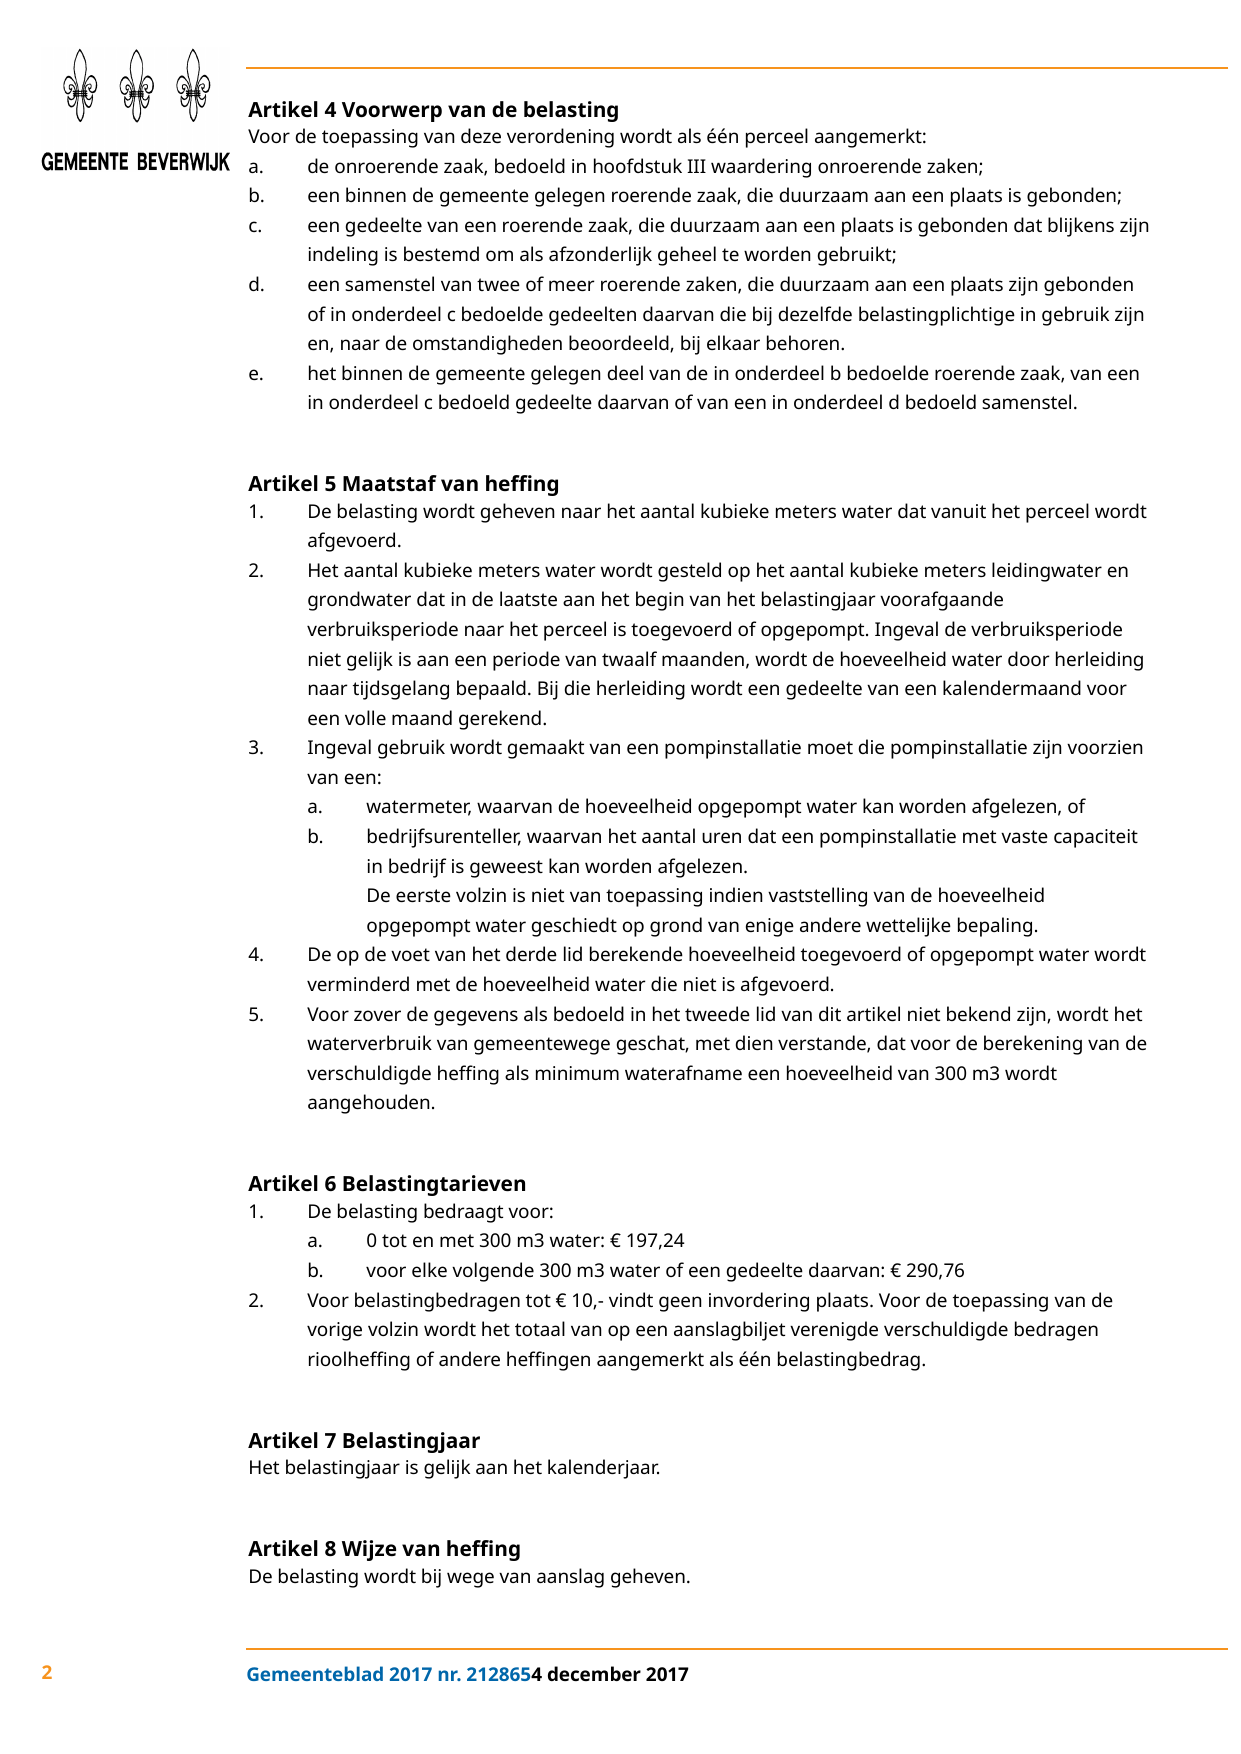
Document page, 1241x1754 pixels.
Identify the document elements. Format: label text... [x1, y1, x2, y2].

text Artikel 4 Voorwerp van de belasting [248, 95, 1152, 123]
list een binnen de gemeente gelegen roerende zaak, die duurzaam aan een plaats is gebonden; [248, 182, 1152, 208]
list een gedeelte van een roerende zaak, die duurzaam aan een plaats is gebonden dat blijkens zijn indeling is bestemd om als afzonderlijk geheel te worden gebruikt; [248, 212, 1152, 267]
text Voor de toepassing van deze verordening wordt als één perceel aangemerkt: [248, 123, 1152, 149]
list Het aantal kubieke meters water wordt gesteld op het aantal kubieke meters leidingwater en grondwater dat in de laatste aan het begin van het belastingjaar voorafgaande verbruiksperiode naar het perceel is toegevoerd of opgepompt. Ingeval de verbruiksperiode niet gelijk is aan een periode van twaalf maanden, wordt de hoeveelheid water door herleiding naar tijdsgelang bepaald. Bij die herleiding wordt een gedeelte van een kalendermaand voor een volle maand gerekend. [248, 557, 1152, 731]
list Ingeval gebruik wordt gemaakt van een pompinstallatie moet die pompinstallatie zijn voorzien van een: [248, 734, 1152, 790]
picture [41, 47, 231, 172]
list een samenstel van twee of meer roerende zaken, die duurzaam aan een plaats zijn gebonden of in onderdeel c bedoelde gedeelten daarvan die bij dezelfde belastingplichtige in gebruik zijn en, naar de omstandigheden beoordeeld, bij elkaar behoren. [248, 271, 1152, 356]
list de onroerende zaak, bedoeld in hoofdstuk III waardering onroerende zaken; [248, 153, 1152, 178]
list 0 tot en met 300 m3 water: € 197,24 [307, 1228, 1152, 1253]
text Artikel 8 Wijze van heffing [248, 1534, 1152, 1563]
text Artikel 7 Belastingjaar [248, 1426, 1152, 1454]
text Artikel 6 Belastingtarieven [248, 1169, 1152, 1198]
text De belasting wordt bij wege van aanslag geheven. [248, 1563, 1152, 1588]
text Het belastingjaar is gelijk aan het kalenderjaar. [248, 1454, 1152, 1480]
list De belasting bedraagt voor: [248, 1198, 1152, 1224]
list Voor zover de gegevens als bedoeld in het tweede lid van dit artikel niet bekend zijn, wordt het waterverbruik van gemeentewege geschat, met dien verstande, dat voor de berekening van de verschuldigde heffing als minimum waterafname een hoeveelheid van 300 m3 wordt aangehouden. [248, 1001, 1152, 1115]
list watermeter, waarvan de hoeveelheid opgepompt water kan worden afgelezen, of [307, 794, 1152, 819]
list het binnen de gemeente gelegen deel van de in onderdeel b bedoelde roerende zaak, van een in onderdeel c bedoeld gedeelte daarvan of van een in onderdeel d bedoeld samenstel. [248, 360, 1152, 415]
list voor elke volgende 300 m3 water of een gedeelte daarvan: € 290,76 [307, 1257, 1152, 1283]
list De op de voet van het derde lid berekende hoeveelheid toegevoerd of opgepompt water wordt verminderd met de hoeveelheid water die niet is afgevoerd. [248, 942, 1152, 997]
list De eerste volzin is niet van toepassing indien vaststelling van de hoeveelheid opgepompt water geschiedt op grond van enige andere wettelijke bepaling. [307, 882, 1152, 938]
text Artikel 5 Maatstaf van heffing [248, 469, 1152, 498]
list De belasting wordt geheven naar het aantal kubieke meters water dat vanuit het perceel wordt afgevoerd. [248, 498, 1152, 553]
list bedrijfsurenteller, waarvan het aantal uren dat een pompinstallatie met vaste capaciteit in bedrijf is geweest kan worden afgelezen. [307, 823, 1152, 879]
list Voor belastingbedragen tot € 10,- vindt geen invordering plaats. Voor de toepassing van de vorige volzin wordt het totaal van op een aanslagbiljet verenigde verschuldigde bedragen rioolheffing of andere heffingen aangemerkt als één belastingbedrag. [248, 1287, 1152, 1372]
